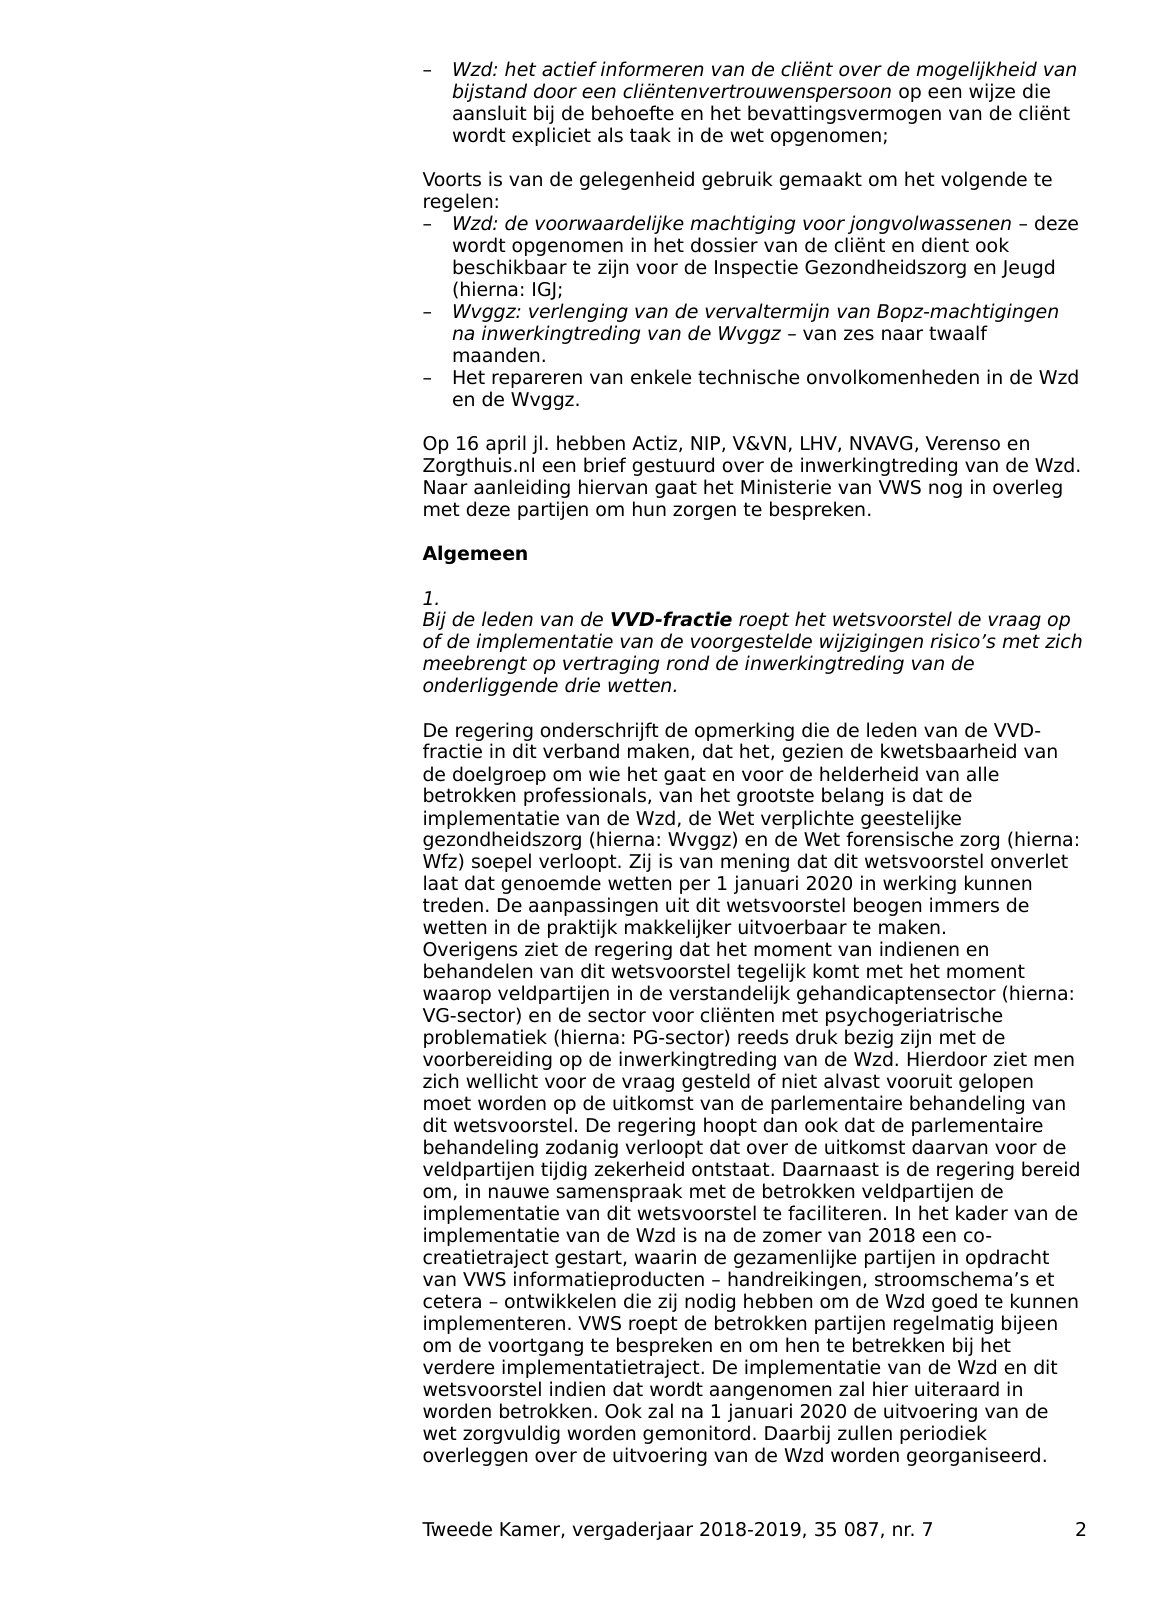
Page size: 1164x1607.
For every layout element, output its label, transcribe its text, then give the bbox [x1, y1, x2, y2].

text – Het repareren van enkele technische onvolkomenheden in de Wzd en de Wvggz. [422, 367, 1087, 411]
text De regering onderschrijft de opmerking die de leden van de VVD-fractie in dit verband maken, dat het, gezien de kwetsbaarheid van de doelgroep om wie het gaat en voor de helderheid van alle betrokken professionals, van het grootste belang is dat de implementatie van de Wzd, de Wet verplichte geestelijke gezondheidszorg (hierna: Wvggz) en de Wet forensische zorg (hierna: Wfz) soepel verloopt. Zij is van mening dat dit wetsvoorstel onverlet laat dat genoemde wetten per 1 januari 2020 in werking kunnen treden. De aanpassingen uit dit wetsvoorstel beogen immers de wetten in de praktijk makkelijker uitvoerbaar te maken. [422, 719, 1087, 939]
text – Wzd: het actief informeren van de cliënt over de mogelijkheid van bijstand door een cliëntenvertrouwenspersoon op een wijze die aansluit bij de behoefte en het bevattingsvermogen van de cliënt wordt expliciet als taak in de wet opgenomen; [422, 59, 1087, 147]
text Voorts is van de gelegenheid gebruik gemaakt om het volgende te regelen: [422, 169, 1087, 213]
text – Wzd: de voorwaardelijke machtiging voor jongvolwassenen – deze wordt opgenomen in het dossier van de cliënt en dient ook beschikbaar te zijn voor de Inspectie Gezondheidszorg en Jeugd (hierna: IGJ; [422, 213, 1087, 301]
text – Wvggz: verlenging van de vervaltermijn van Bopz-machtigingen na inwerkingtreding van de Wvggz – van zes naar twaalf maanden. [422, 301, 1087, 367]
subtitle Algemeen [422, 543, 1087, 565]
text 1. [422, 587, 1087, 609]
text Overigens ziet de regering dat het moment van indienen en behandelen van dit wetsvoorstel tegelijk komt met het moment waarop veldpartijen in de verstandelijk gehandicaptensector (hierna: VG-sector) en de sector voor cliënten met psychogeriatrische problematiek (hierna: PG-sector) reeds druk bezig zijn met de voorbereiding op de inwerkingtreding van de Wzd. Hierdoor ziet men zich wellicht voor de vraag gesteld of niet alvast vooruit gelopen moet worden op de uitkomst van de parlementaire behandeling van dit wetsvoorstel. De regering hoopt dan ook dat de parlementaire behandeling zodanig verloopt dat over de uitkomst daarvan voor de veldpartijen tijdig zekerheid ontstaat. Daarnaast is de regering bereid om, in nauwe samenspraak met de betrokken veldpartijen de implementatie van dit wetsvoorstel te faciliteren. In het kader van de implementatie van de Wzd is na de zomer van 2018 een co-creatietraject gestart, waarin de gezamenlijke partijen in opdracht van VWS informatieproducten – handreikingen, stroomschema’s et cetera – ontwikkelen die zij nodig hebben om de Wzd goed te kunnen implementeren. VWS roept de betrokken partijen regelmatig bijeen om de voortgang te bespreken en om hen te betrekken bij het verdere implementatietraject. De implementatie van de Wzd en dit wetsvoorstel indien dat wordt aangenomen zal hier uiteraard in worden betrokken. Ook zal na 1 januari 2020 de uitvoering van de wet zorgvuldig worden gemonitord. Daarbij zullen periodiek overleggen over de uitvoering van de Wzd worden georganiseerd. [422, 939, 1087, 1467]
text Bij de leden van de VVD-fractie roept het wetsvoorstel de vraag op of de implementatie van de voorgestelde wijzigingen risico’s met zich meebrengt op vertraging rond de inwerkingtreding van de onderliggende drie wetten. [422, 609, 1087, 697]
text Op 16 april jl. hebben Actiz, NIP, V&VN, LHV, NVAVG, Verenso en Zorgthuis.nl een brief gestuurd over de inwerkingtreding van de Wzd. Naar aanleiding hiervan gaat het Ministerie van VWS nog in overleg met deze partijen om hun zorgen te bespreken. [422, 433, 1087, 521]
